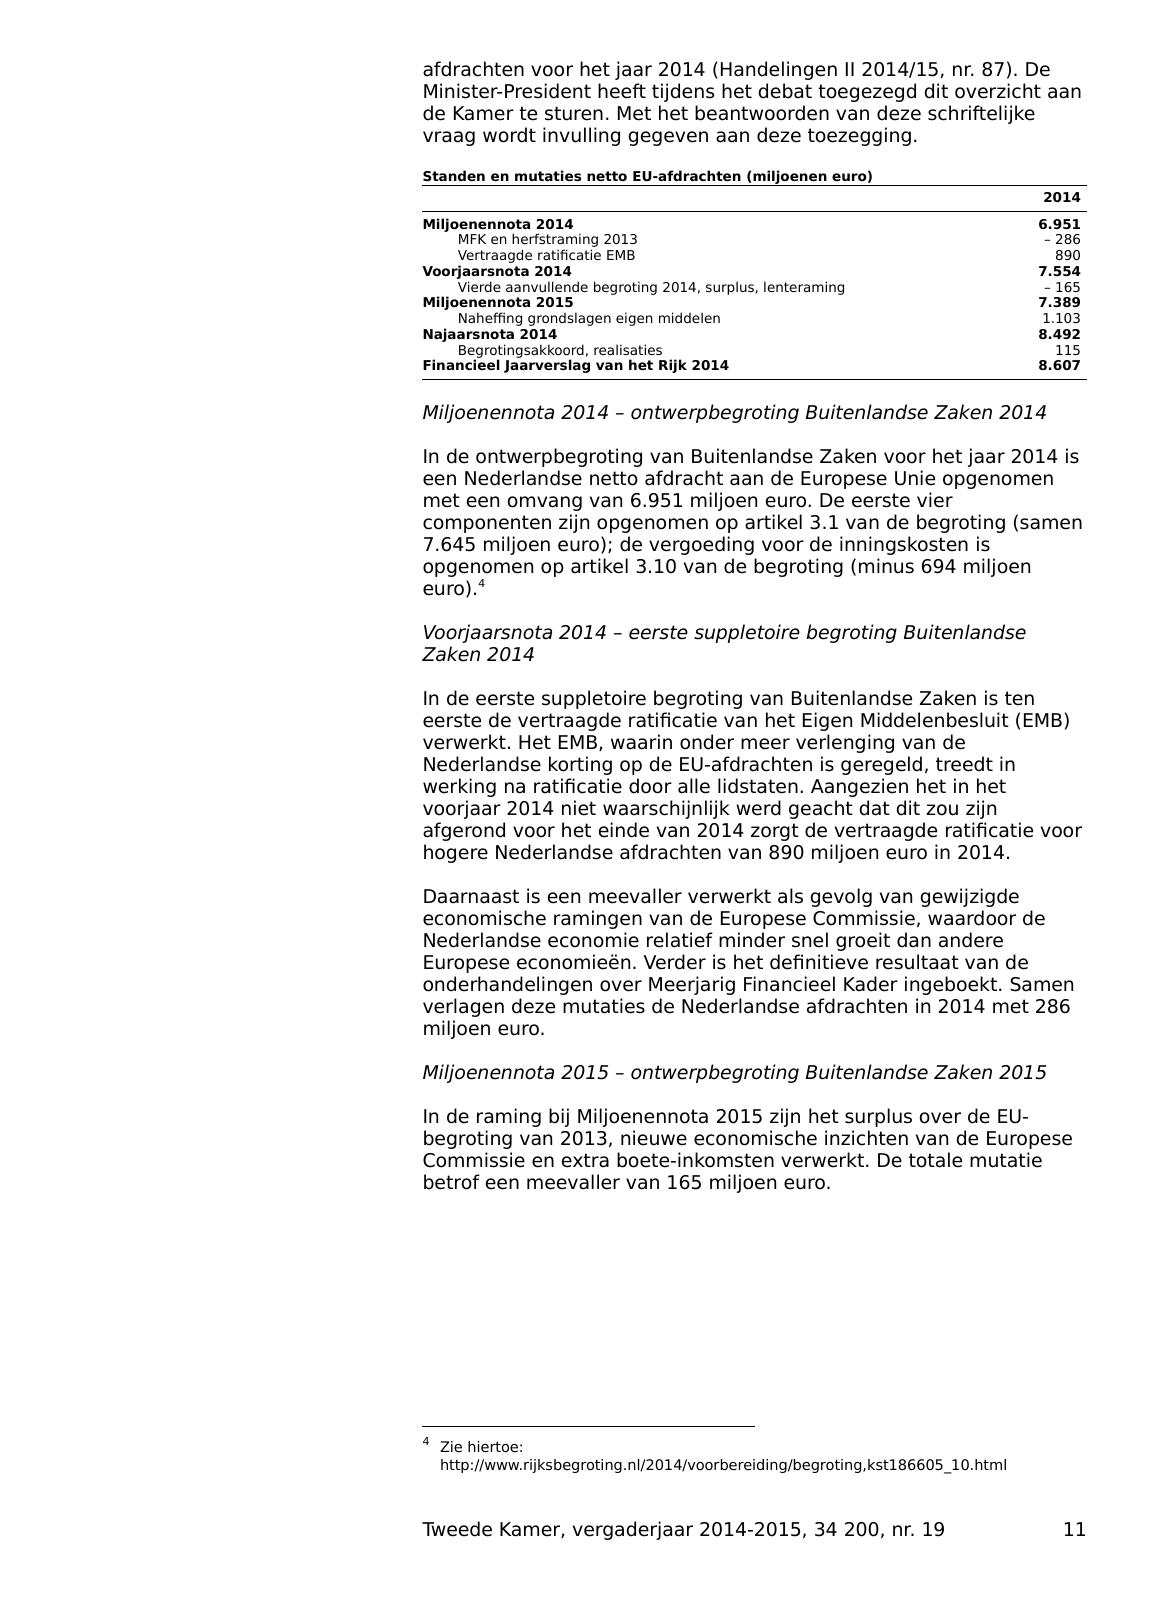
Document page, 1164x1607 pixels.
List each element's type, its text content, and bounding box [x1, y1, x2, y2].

table_cell [422, 248, 452, 264]
table_cell Najaarsnota 2014 [422, 327, 954, 342]
table_cell Miljoenennota 2015 [422, 295, 954, 311]
table_cell Vierde aanvullende begroting 2014, surplus, lenteraming [452, 279, 954, 295]
subtitle Voorjaarsnota 2014 – eerste suppletoire begroting Buitenlandse Zaken 2014 [422, 622, 1087, 666]
table_cell [777, 186, 954, 211]
text Zie hiertoe: http://www.rijksbegroting.nl/2014/voorbereiding/begroting,kst186605_10.html [422, 1435, 1087, 1474]
table_cell [422, 232, 452, 248]
table_cell 890 [954, 248, 1087, 264]
text In de ontwerpbegroting van Buitenlandse Zaken voor het jaar 2014 is een Nederlandse netto afdracht aan de Europese Unie opgenomen met een omvang van 6.951 miljoen euro. De eerste vier componenten zijn opgenomen op artikel 3.1 van de begroting (samen 7.645 miljoen euro); de vergoeding voor de inningskosten is opgenomen op artikel 3.10 van de begroting (minus 694 miljoen euro). [422, 446, 1087, 600]
table_cell 6.951 [954, 212, 1087, 232]
table_cell Voorjaarsnota 2014 [422, 264, 954, 279]
table_cell 7.554 [954, 264, 1087, 279]
table_cell – 286 [954, 232, 1087, 248]
subtitle Miljoenennota 2014 – ontwerpbegroting Buitenlandse Zaken 2014 [422, 402, 1087, 424]
table_cell Naheffing grondslagen eigen middelen [452, 311, 954, 327]
table_cell [422, 186, 777, 211]
text Daarnaast is een meevaller verwerkt als gevolg van gewijzigde economische ramingen van de Europese Commissie, waardoor de Nederlandse economie relatief minder snel groeit dan andere Europese economieën. Verder is het definitieve resultaat van de onderhandelingen over Meerjarig Financieel Kader ingeboekt. Samen verlagen deze mutaties de Nederlandse afdrachten in 2014 met 286 miljoen euro. [422, 886, 1087, 1040]
table_cell Financieel Jaarverslag van het Rijk 2014 [422, 358, 954, 378]
table_cell MFK en herfstraming 2013 [452, 232, 954, 248]
table_cell – 165 [954, 279, 1087, 295]
table_cell Miljoenennota 2014 [422, 212, 954, 232]
table_cell [422, 311, 452, 327]
subtitle Miljoenennota 2015 – ontwerpbegroting Buitenlandse Zaken 2015 [422, 1062, 1087, 1084]
table_cell Vertraagde ratificatie EMB [452, 248, 954, 264]
table_cell 1.103 [954, 311, 1087, 327]
table_cell [422, 279, 452, 295]
text In de raming bij Miljoenennota 2015 zijn het surplus over de EU-begroting van 2013, nieuwe economische inzichten van de Europese Commissie en extra boete-inkomsten verwerkt. De totale mutatie betrof een meevaller van 165 miljoen euro. [422, 1106, 1087, 1194]
table_header Standen en mutaties netto EU-afdrachten (miljoenen euro) [422, 169, 1087, 184]
table_cell 115 [954, 342, 1087, 358]
text In de eerste suppletoire begroting van Buitenlandse Zaken is ten eerste de vertraagde ratificatie van het Eigen Middelenbesluit (EMB) verwerkt. Het EMB, waarin onder meer verlenging van de Nederlandse korting op de EU-afdrachten is geregeld, treedt in werking na ratificatie door alle lidstaten. Aangezien het in het voorjaar 2014 niet waarschijnlijk werd geacht dat dit zou zijn afgerond voor het einde van 2014 zorgt de vertraagde ratificatie voor hogere Nederlandse afdrachten van 890 miljoen euro in 2014. [422, 688, 1087, 864]
table_cell 8.492 [954, 327, 1087, 342]
table_cell 8.607 [954, 358, 1087, 378]
table_cell Begrotingsakkoord, realisaties [452, 342, 954, 358]
table_cell 2014 [954, 186, 1087, 211]
text afdrachten voor het jaar 2014 (Handelingen II 2014/15, nr. 87). De Minister-President heeft tijdens het debat toegezegd dit overzicht aan de Kamer te sturen. Met het beantwoorden van deze schriftelijke vraag wordt invulling gegeven aan deze toezegging. [422, 59, 1087, 147]
table_cell 7.389 [954, 295, 1087, 311]
table_cell [422, 342, 452, 358]
